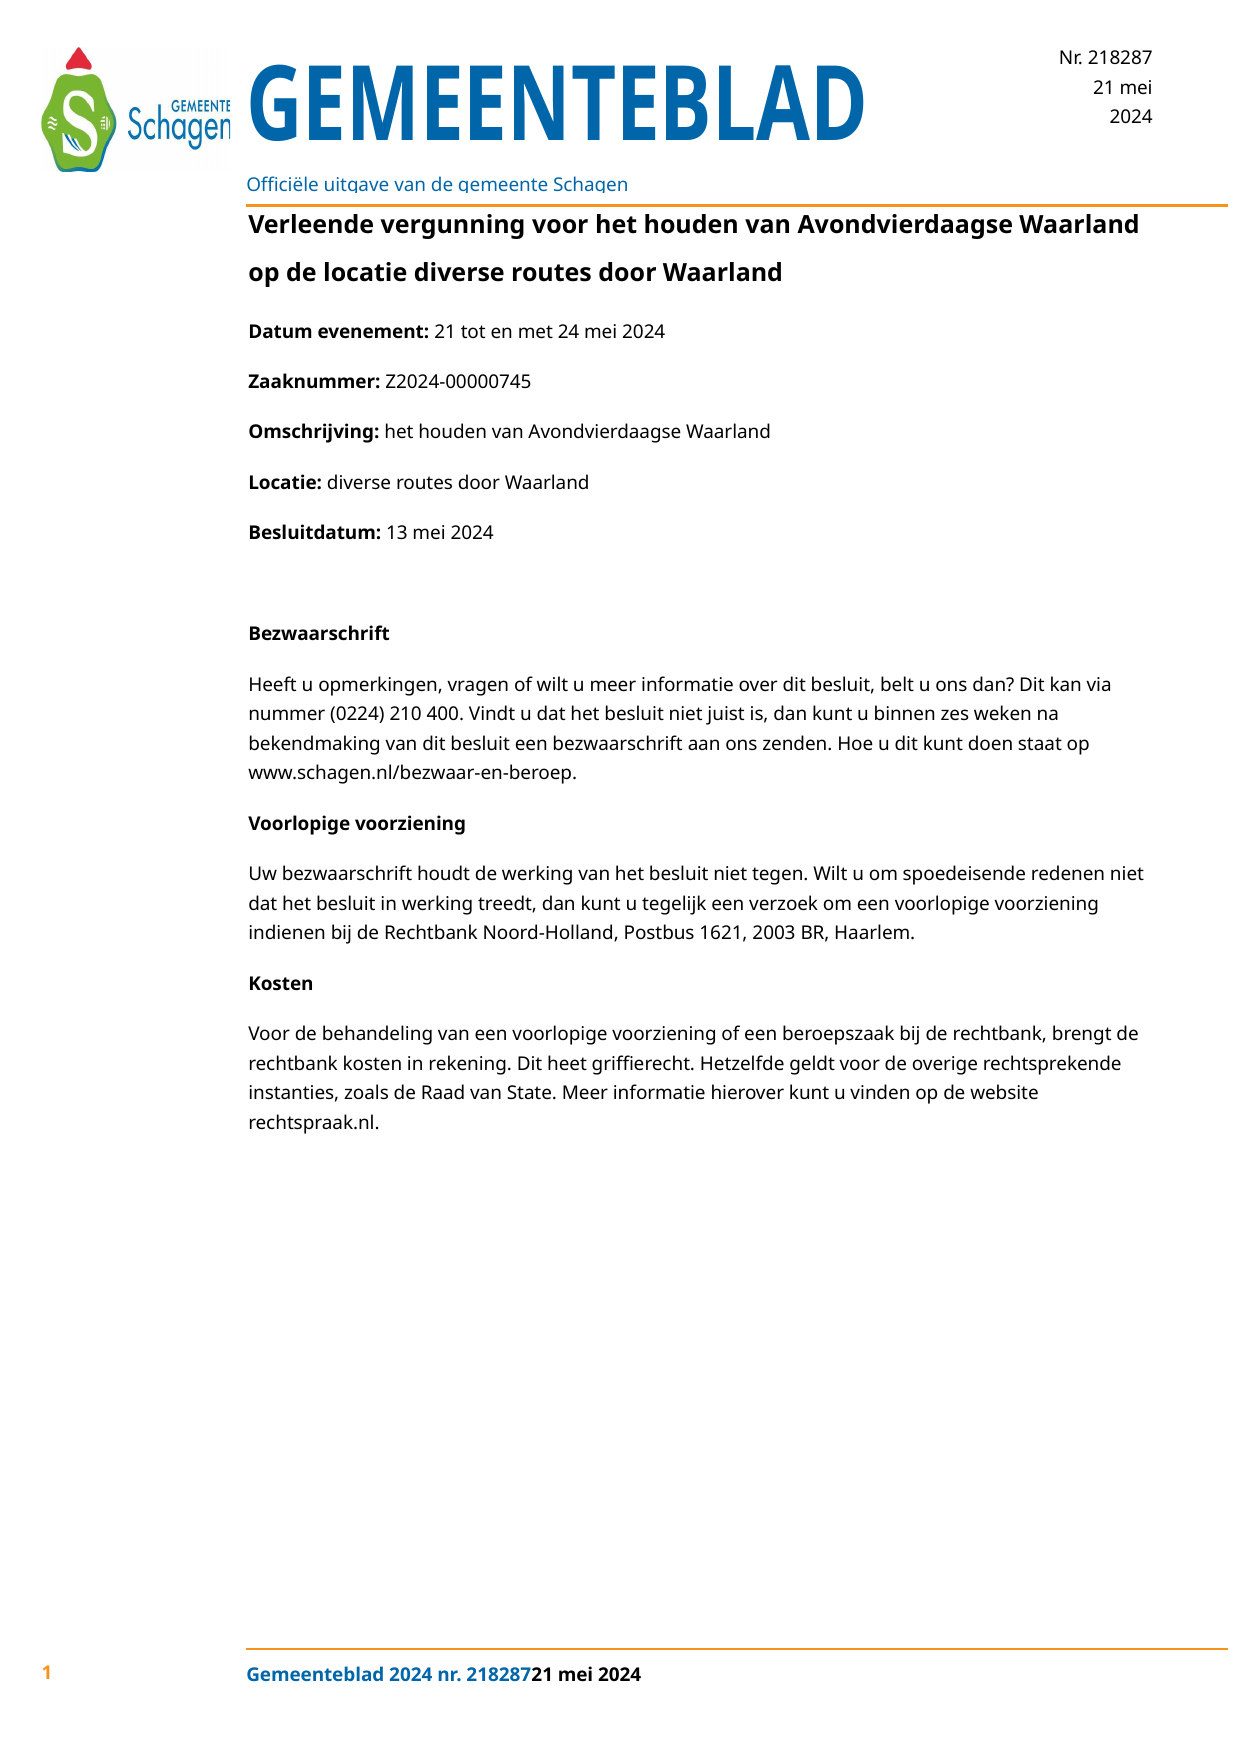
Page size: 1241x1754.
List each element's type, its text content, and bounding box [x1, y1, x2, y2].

text Uw bezwaarschrift houdt de werking van het besluit niet tegen. Wilt u om spoedeisende redenen niet dat het besluit in werking treedt, dan kunt u tegelijk een verzoek om een voorlopige voorziening indienen bij de Rechtbank Noord-Holland, Postbus 1621, 2003 BR, Haarlem. [248, 860, 1152, 945]
text Verleende vergunning voor het houden van Avondvierdaagse Waarland op de locatie diverse routes door Waarland [248, 207, 1152, 288]
text Kosten [248, 970, 1152, 996]
text Datum evenement: 21 tot en met 24 mei 2024 [248, 318, 1152, 344]
text Heeft u opmerkingen, vragen of wilt u meer informatie over dit besluit, belt u ons dan? Dit kan via nummer (0224) 210 400. Vindt u dat het besluit niet juist is, dan kunt u binnen zes weken na bekendmaking van dit besluit een bezwaarschrift aan ons zenden. Hoe u dit kunt doen staat op www.schagen.nl/bezwaar-en-beroep. [248, 671, 1152, 785]
text Voorlopige voorziening [248, 810, 1152, 836]
text Bezwaarschrift [248, 620, 1152, 646]
picture [41, 47, 231, 172]
text Locatie: diverse routes door Waarland [248, 469, 1152, 495]
text Besluitdatum: 13 mei 2024 [248, 519, 1152, 545]
text Zaaknummer: Z2024-00000745 [248, 368, 1152, 394]
text Omschrijving: het houden van Avondvierdaagse Waarland [248, 419, 1152, 444]
text Voor de behandeling van een voorlopige voorziening of een beroepszaak bij de rechtbank, brengt de rechtbank kosten in rekening. Dit heet griffierecht. Hetzelfde geldt voor de overige rechtsprekende instanties, zoals de Raad van State. Meer informatie hierover kunt u vinden op de website rechtspraak.nl. [248, 1020, 1152, 1135]
